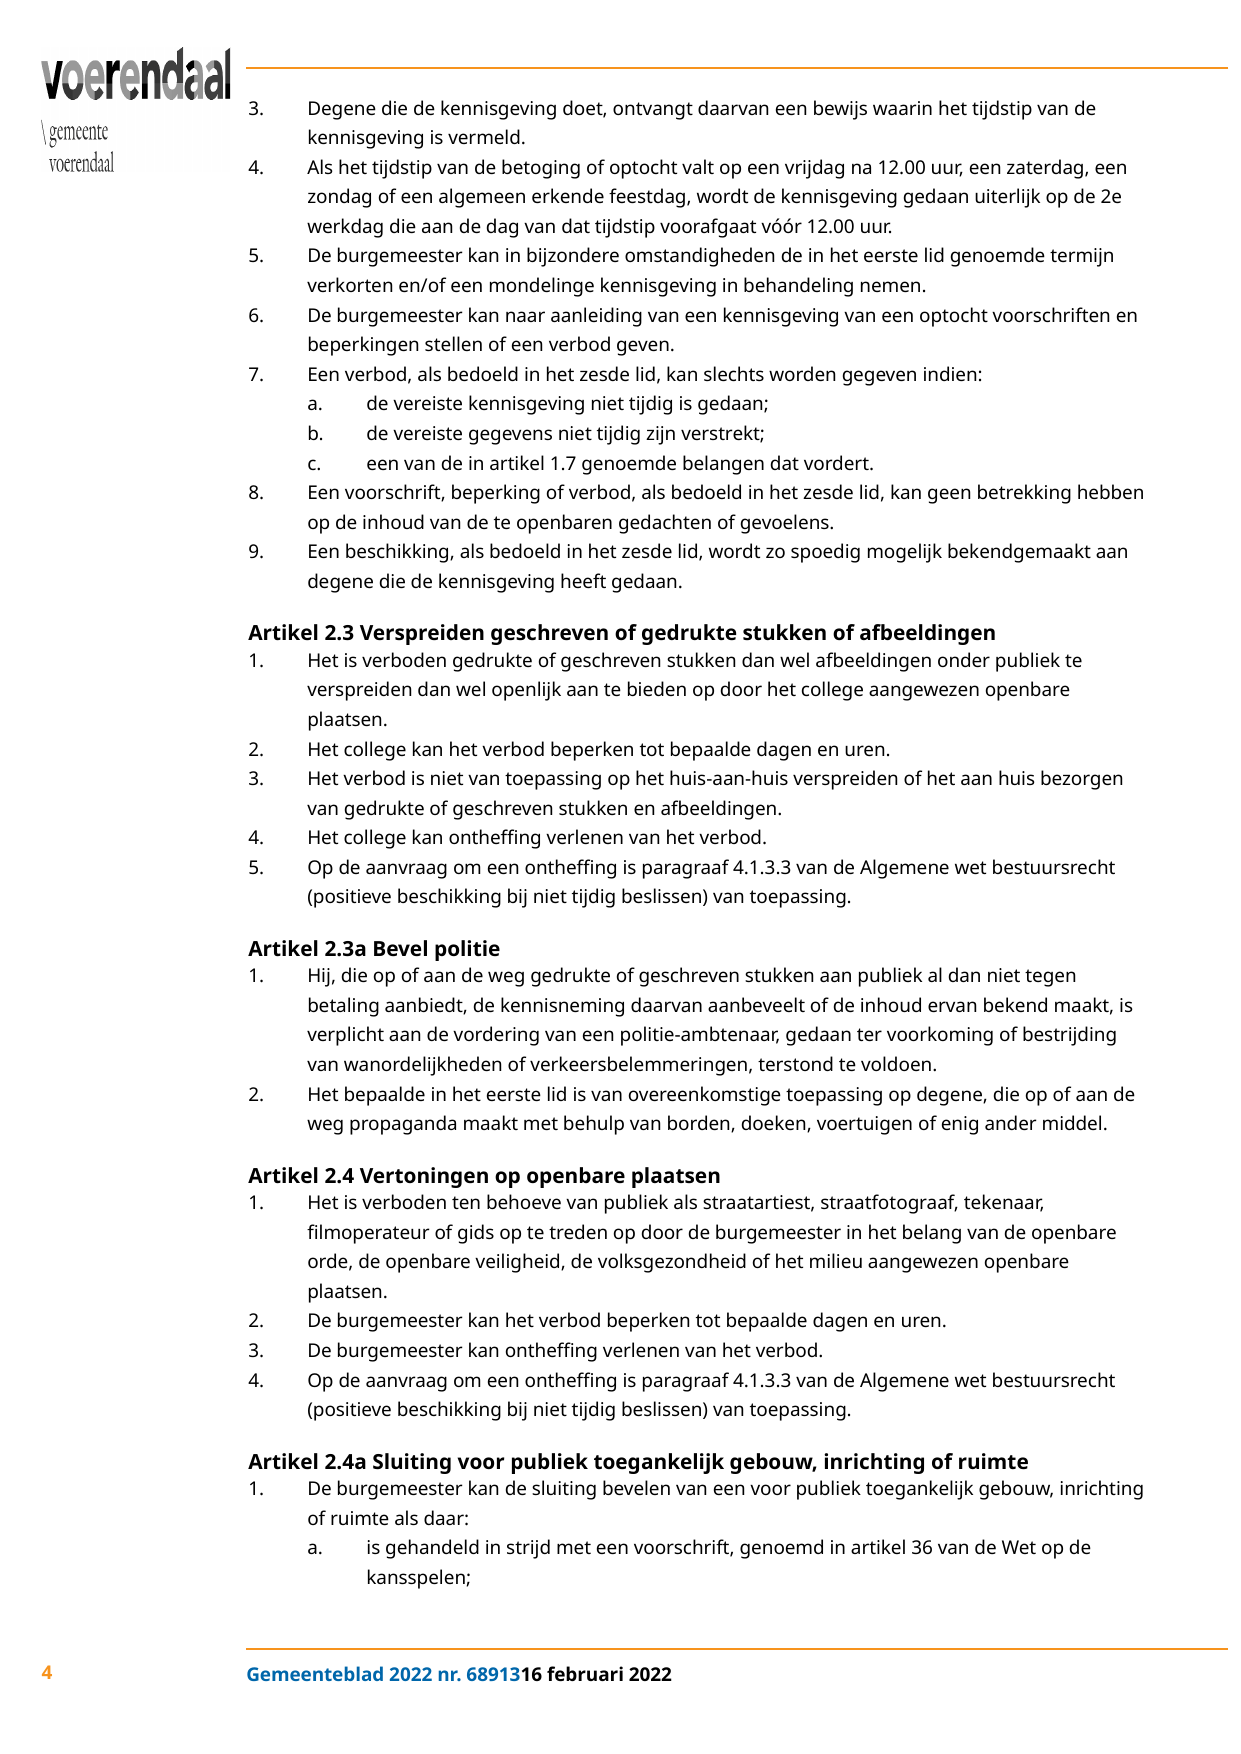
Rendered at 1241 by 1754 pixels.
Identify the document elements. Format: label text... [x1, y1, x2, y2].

list Het is verboden gedrukte of geschreven stukken dan wel afbeeldingen onder publiek te verspreiden dan wel openlijk aan te bieden op door het college aangewezen openbare plaatsen. [248, 647, 1152, 732]
list Een beschikking, als bedoeld in het zesde lid, wordt zo spoedig mogelijk bekendgemaakt aan degene die de kennisgeving heeft gedaan. [248, 538, 1152, 594]
text Artikel 2.4a Sluiting voor publiek toegankelijk gebouw, inrichting of ruimte [248, 1447, 1152, 1475]
list Als het tijdstip van de betoging of optocht valt op een vrijdag na 12.00 uur, een zaterdag, een zondag of een algemeen erkende feestdag, wordt de kennisgeving gedaan uiterlijk op de 2e werkdag die aan de dag van dat tijdstip voorafgaat vóór 12.00 uur. [248, 154, 1152, 239]
list Een voorschrift, beperking of verbod, als bedoeld in het zesde lid, kan geen betrekking hebben op de inhoud van de te openbaren gedachten of gevoelens. [248, 479, 1152, 535]
list is gehandeld in strijd met een voorschrift, genoemd in artikel 36 van de Wet op de kansspelen; [307, 1534, 1152, 1590]
list De burgemeester kan in bijzondere omstandigheden de in het eerste lid genoemde termijn verkorten en/of een mondelinge kennisgeving in behandeling nemen. [248, 243, 1152, 298]
list Het college kan het verbod beperken tot bepaalde dagen en uren. [248, 736, 1152, 761]
text Artikel 2.3a Bevel politie [248, 934, 1152, 962]
list De burgemeester kan het verbod beperken tot bepaalde dagen en uren. [248, 1308, 1152, 1333]
list De burgemeester kan de sluiting bevelen van een voor publiek toegankelijk gebouw, inrichting of ruimte als daar: [248, 1475, 1152, 1531]
text Artikel 2.4 Vertoningen op openbare plaatsen [248, 1161, 1152, 1189]
text Artikel 2.3 Verspreiden geschreven of gedrukte stukken of afbeeldingen [248, 618, 1152, 647]
list Een verbod, als bedoeld in het zesde lid, kan slechts worden gegeven indien: [248, 361, 1152, 387]
list Het verbod is niet van toepassing op het huis-aan-huis verspreiden of het aan huis bezorgen van gedrukte of geschreven stukken en afbeeldingen. [248, 765, 1152, 821]
picture [41, 47, 231, 172]
list de vereiste kennisgeving niet tijdig is gedaan; [307, 391, 1152, 416]
list Het college kan ontheffing verlenen van het verbod. [248, 824, 1152, 850]
list Op de aanvraag om een ontheffing is paragraaf 4.1.3.3 van de Algemene wet bestuursrecht (positieve beschikking bij niet tijdig beslissen) van toepassing. [248, 854, 1152, 909]
list de vereiste gegevens niet tijdig zijn verstrekt; [307, 420, 1152, 446]
list De burgemeester kan ontheffing verlenen van het verbod. [248, 1337, 1152, 1363]
list Het is verboden ten behoeve van publiek als straatartiest, straatfotograaf, tekenaar, filmoperateur of gids op te treden op door de burgemeester in het belang van de openbare orde, de openbare veiligheid, de volksgezondheid of het milieu aangewezen openbare plaatsen. [248, 1189, 1152, 1304]
list De burgemeester kan naar aanleiding van een kennisgeving van een optocht voorschriften en beperkingen stellen of een verbod geven. [248, 302, 1152, 357]
list een van de in artikel 1.7 genoemde belangen dat vordert. [307, 450, 1152, 476]
list Op de aanvraag om een ontheffing is paragraaf 4.1.3.3 van de Algemene wet bestuursrecht (positieve beschikking bij niet tijdig beslissen) van toepassing. [248, 1367, 1152, 1422]
list Hij, die op of aan de weg gedrukte of geschreven stukken aan publiek al dan niet tegen betaling aanbiedt, de kennisneming daarvan aanbeveelt of de inhoud ervan bekend maakt, is verplicht aan de vordering van een politie-ambtenaar, gedaan ter voorkoming of bestrijding van wanordelijkheden of verkeersbelemmeringen, terstond te voldoen. [248, 962, 1152, 1077]
list Het bepaalde in het eerste lid is van overeenkomstige toepassing op degene, die op of aan de weg propaganda maakt met behulp van borden, doeken, voertuigen of enig ander middel. [248, 1081, 1152, 1136]
list Degene die de kennisgeving doet, ontvangt daarvan een bewijs waarin het tijdstip van de kennisgeving is vermeld. [248, 95, 1152, 150]
